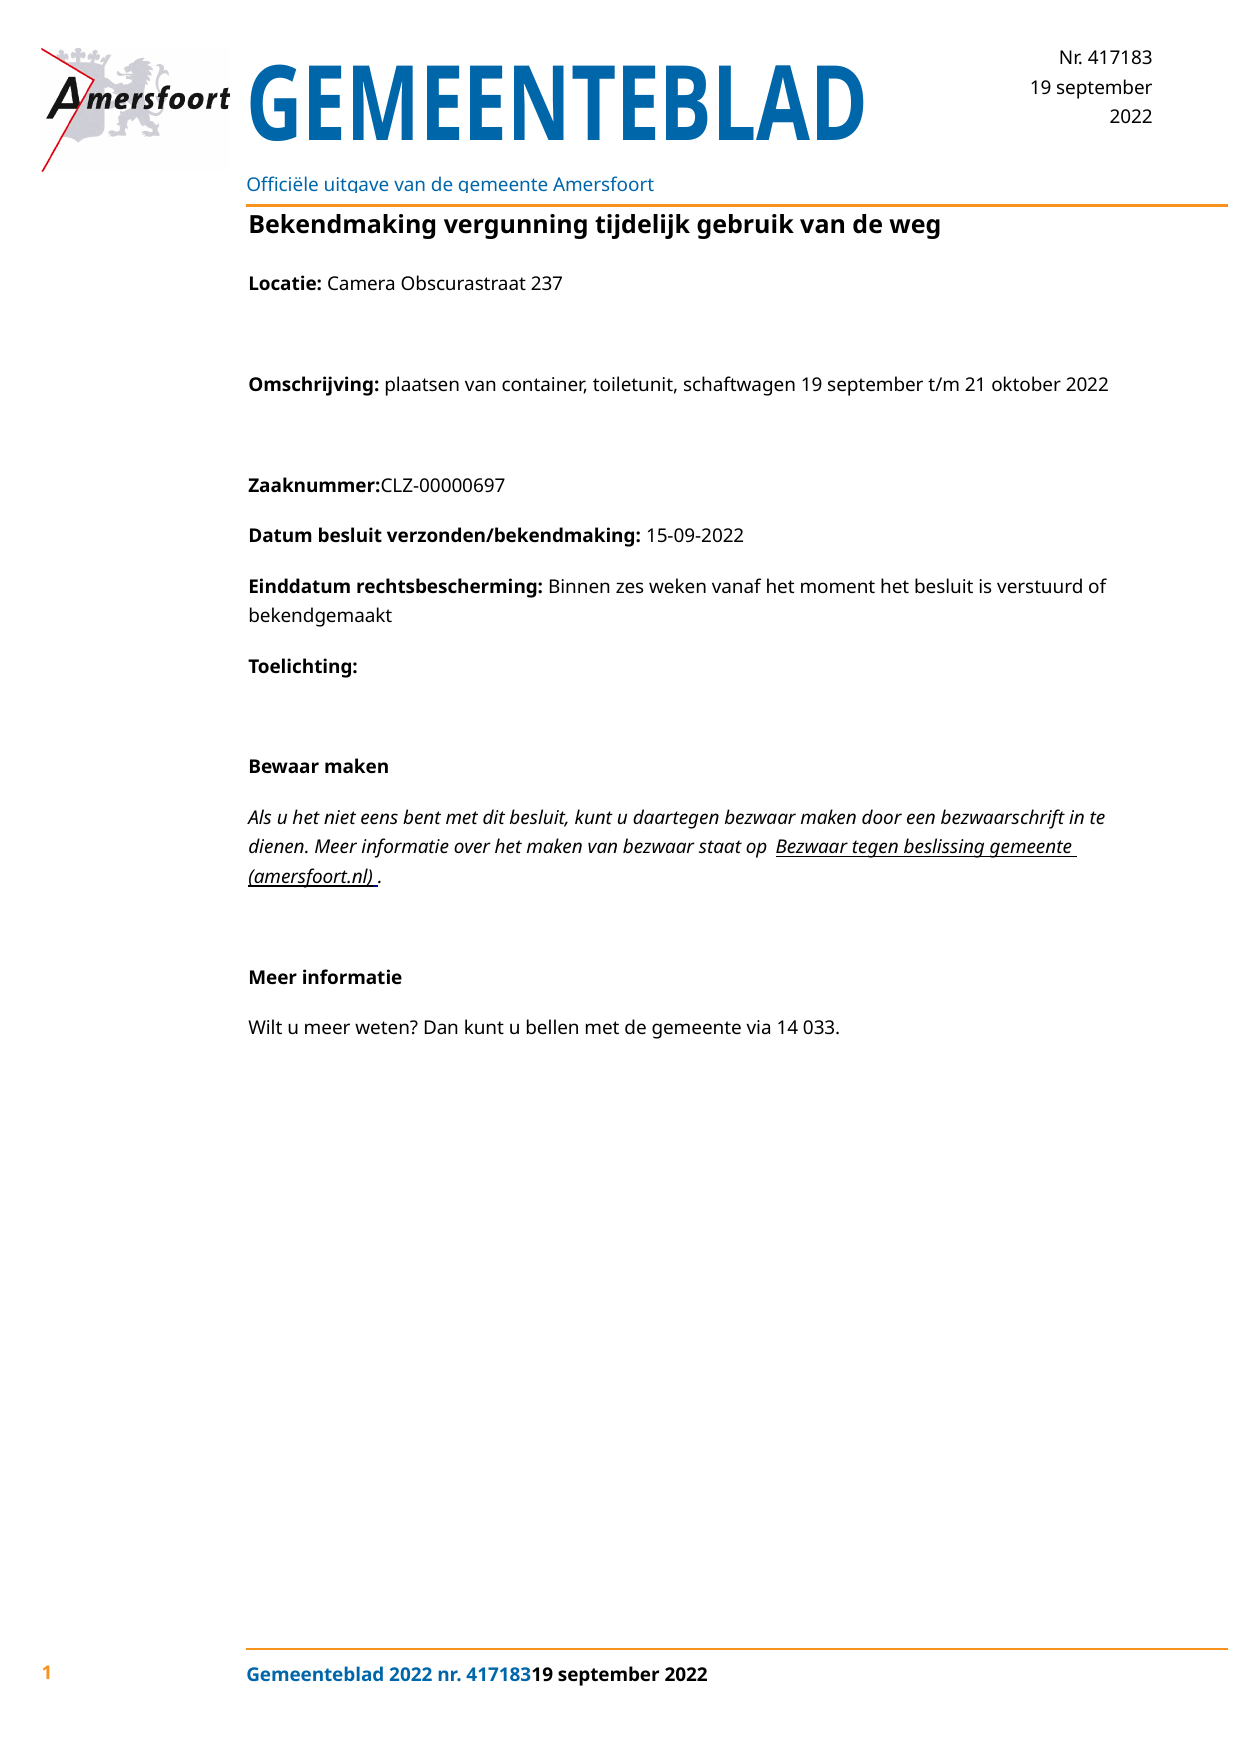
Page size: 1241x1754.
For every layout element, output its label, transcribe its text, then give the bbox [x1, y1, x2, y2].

text Als u het niet eens bent met dit besluit, kunt u daartegen bezwaar maken door een bezwaarschrift in te dienen. Meer informatie over het maken van bezwaar staat op Bezwaar tegen beslissing gemeente (amersfoort.nl) . [248, 804, 1152, 889]
text Meer informatie [248, 964, 1152, 990]
text Bewaar maken [248, 754, 1152, 779]
text Wilt u meer weten? Dan kunt u bellen met de gemeente via 14 033. [248, 1014, 1152, 1040]
text Locatie: Camera Obscurastraat 237 [248, 270, 1152, 296]
picture [41, 47, 231, 172]
text Omschrijving: plaatsen van container, toiletunit, schaftwagen 19 september t/m 21 oktober 2022 [248, 371, 1152, 397]
text Datum besluit verzonden/bekendmaking: 15-09-2022 [248, 522, 1152, 548]
text Zaaknummer:CLZ-00000697 [248, 472, 1152, 498]
text Toelichting: [248, 653, 1152, 678]
text Bekendmaking vergunning tijdelijk gebruik van de weg [248, 207, 1152, 241]
text Einddatum rechtsbescherming: Binnen zes weken vanaf het moment het besluit is verstuurd of bekendgemaakt [248, 573, 1152, 628]
